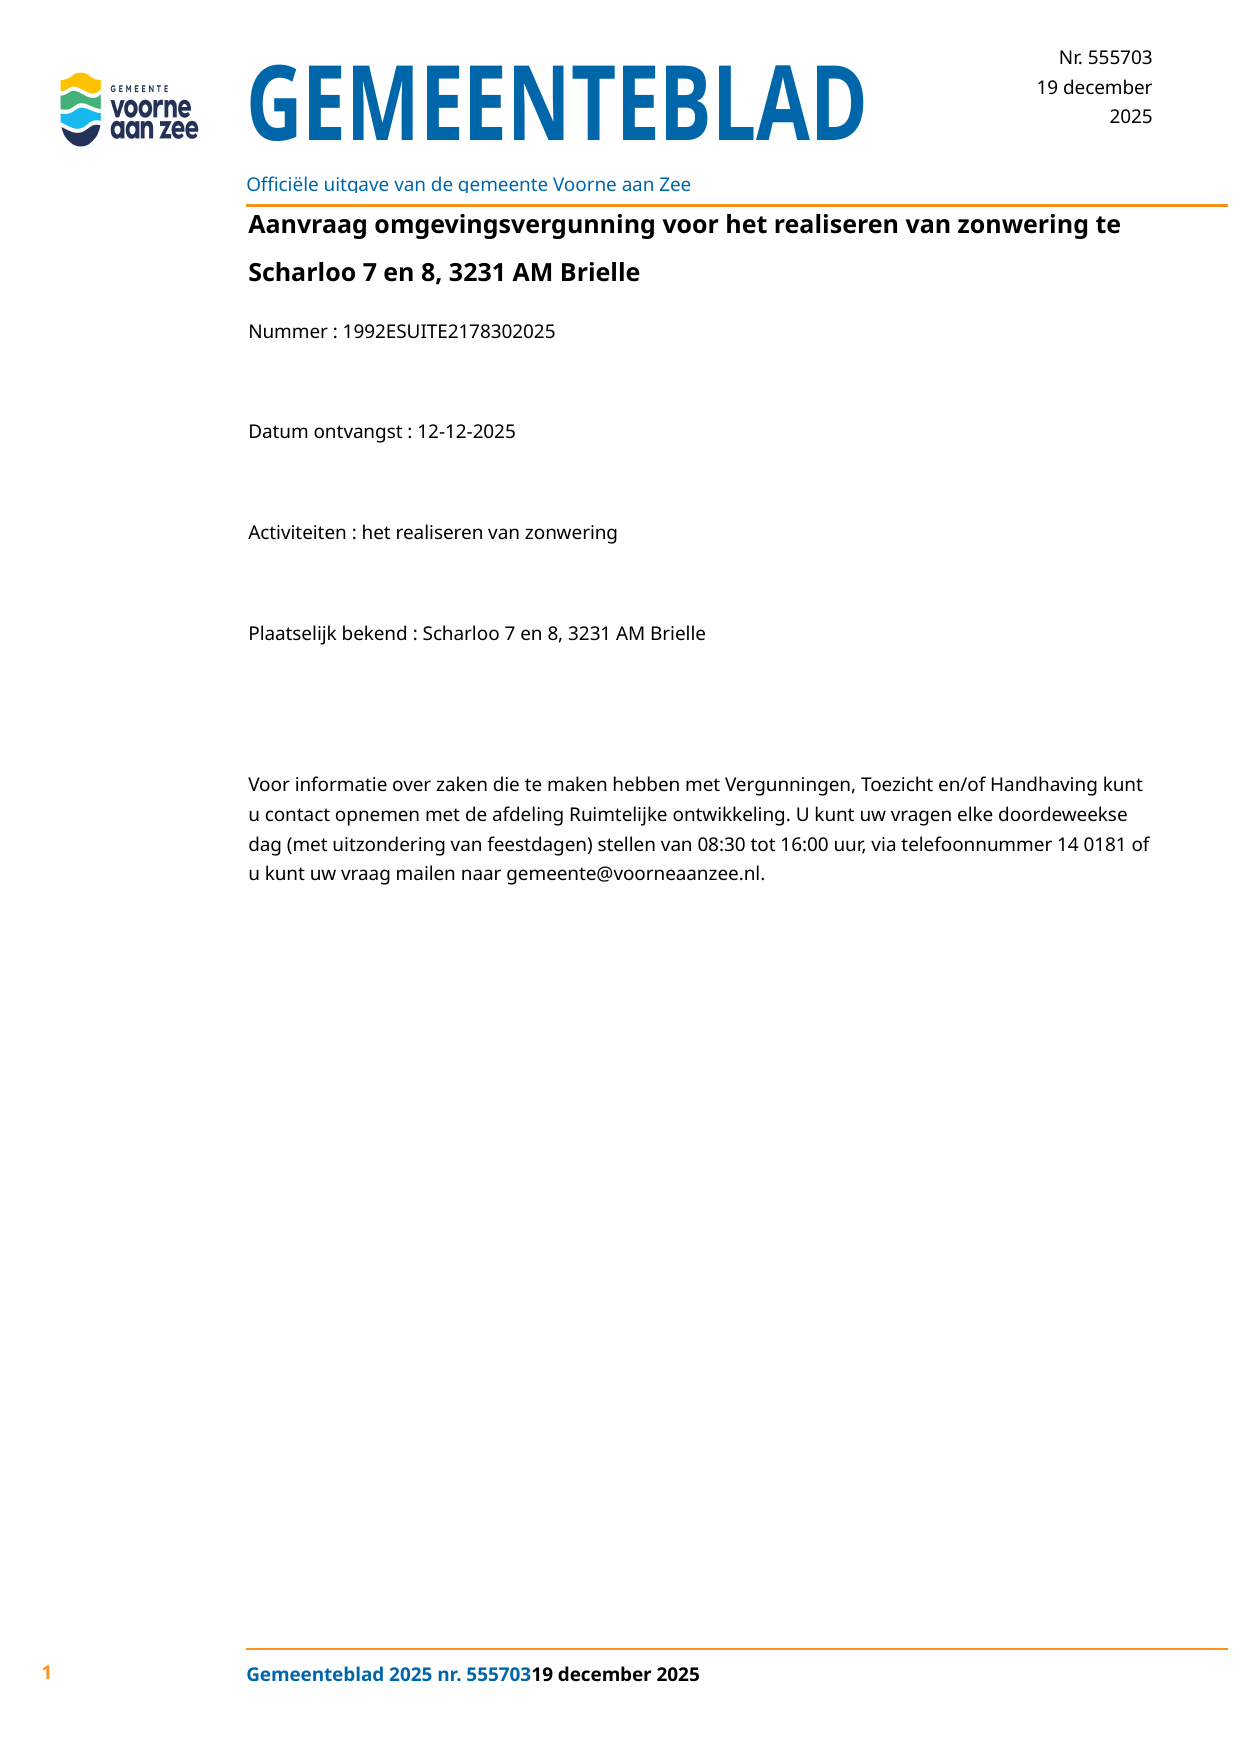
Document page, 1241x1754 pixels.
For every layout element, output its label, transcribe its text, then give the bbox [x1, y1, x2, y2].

text Nummer : 1992ESUITE2178302025 [248, 318, 1152, 344]
text Datum ontvangst : 12-12-2025 [248, 419, 1152, 444]
text Activiteiten : het realiseren van zonwering [248, 519, 1152, 545]
text Plaatselijk bekend : Scharloo 7 en 8, 3231 AM Brielle [248, 620, 1152, 646]
picture [41, 47, 231, 172]
text Aanvraag omgevingsvergunning voor het realiseren van zonwering te Scharloo 7 en 8, 3231 AM Brielle [248, 207, 1152, 288]
text Voor informatie over zaken die te maken hebben met Vergunningen, Toezicht en/of Handhaving kunt u contact opnemen met de afdeling Ruimtelijke ontwikkeling. U kunt uw vragen elke doordeweekse dag (met uitzondering van feestdagen) stellen van 08:30 tot 16:00 uur, via telefoonnummer 14 0181 of u kunt uw vraag mailen naar gemeente@voorneaanzee.nl. [248, 772, 1152, 886]
